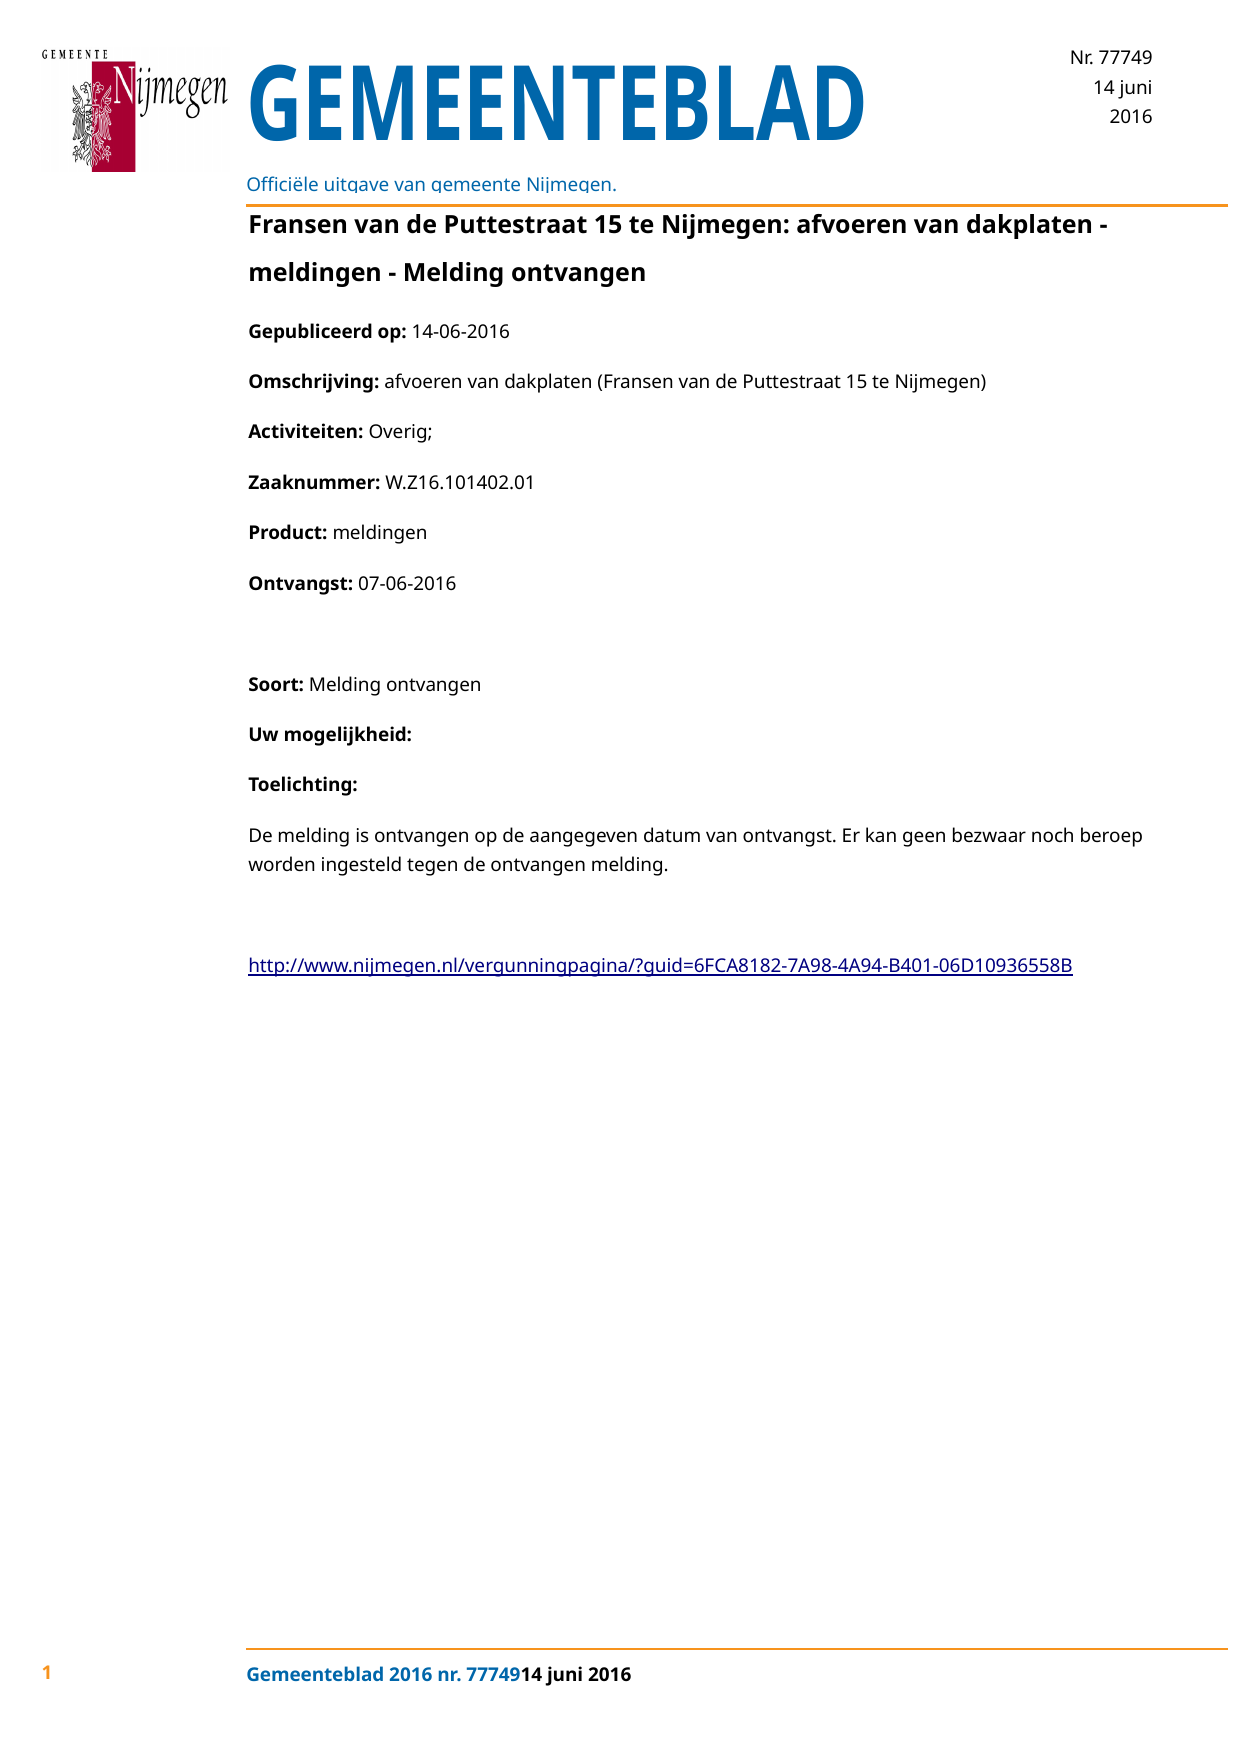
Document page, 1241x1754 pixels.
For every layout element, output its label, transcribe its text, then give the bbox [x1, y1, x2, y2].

text Omschrijving: afvoeren van dakplaten (Fransen van de Puttestraat 15 te Nijmegen) [248, 368, 1152, 394]
text Ontvangst: 07-06-2016 [248, 570, 1152, 596]
text Gepubliceerd op: 14-06-2016 [248, 318, 1152, 344]
text Zaaknummer: W.Z16.101402.01 [248, 469, 1152, 495]
text http://www.nijmegen.nl/vergunningpagina/?guid=6FCA8182-7A98-4A94-B401-06D10936558B [248, 952, 1152, 978]
text Product: meldingen [248, 519, 1152, 545]
text Activiteiten: Overig; [248, 419, 1152, 444]
text De melding is ontvangen op de aangegeven datum van ontvangst. Er kan geen bezwaar noch beroep worden ingesteld tegen de ontvangen melding. [248, 822, 1152, 877]
text Uw mogelijkheid: [248, 721, 1152, 747]
text Soort: Melding ontvangen [248, 671, 1152, 697]
picture [41, 47, 231, 172]
text Toelichting: [248, 772, 1152, 797]
text Fransen van de Puttestraat 15 te Nijmegen: afvoeren van dakplaten - meldingen - Melding ontvangen [248, 207, 1152, 288]
